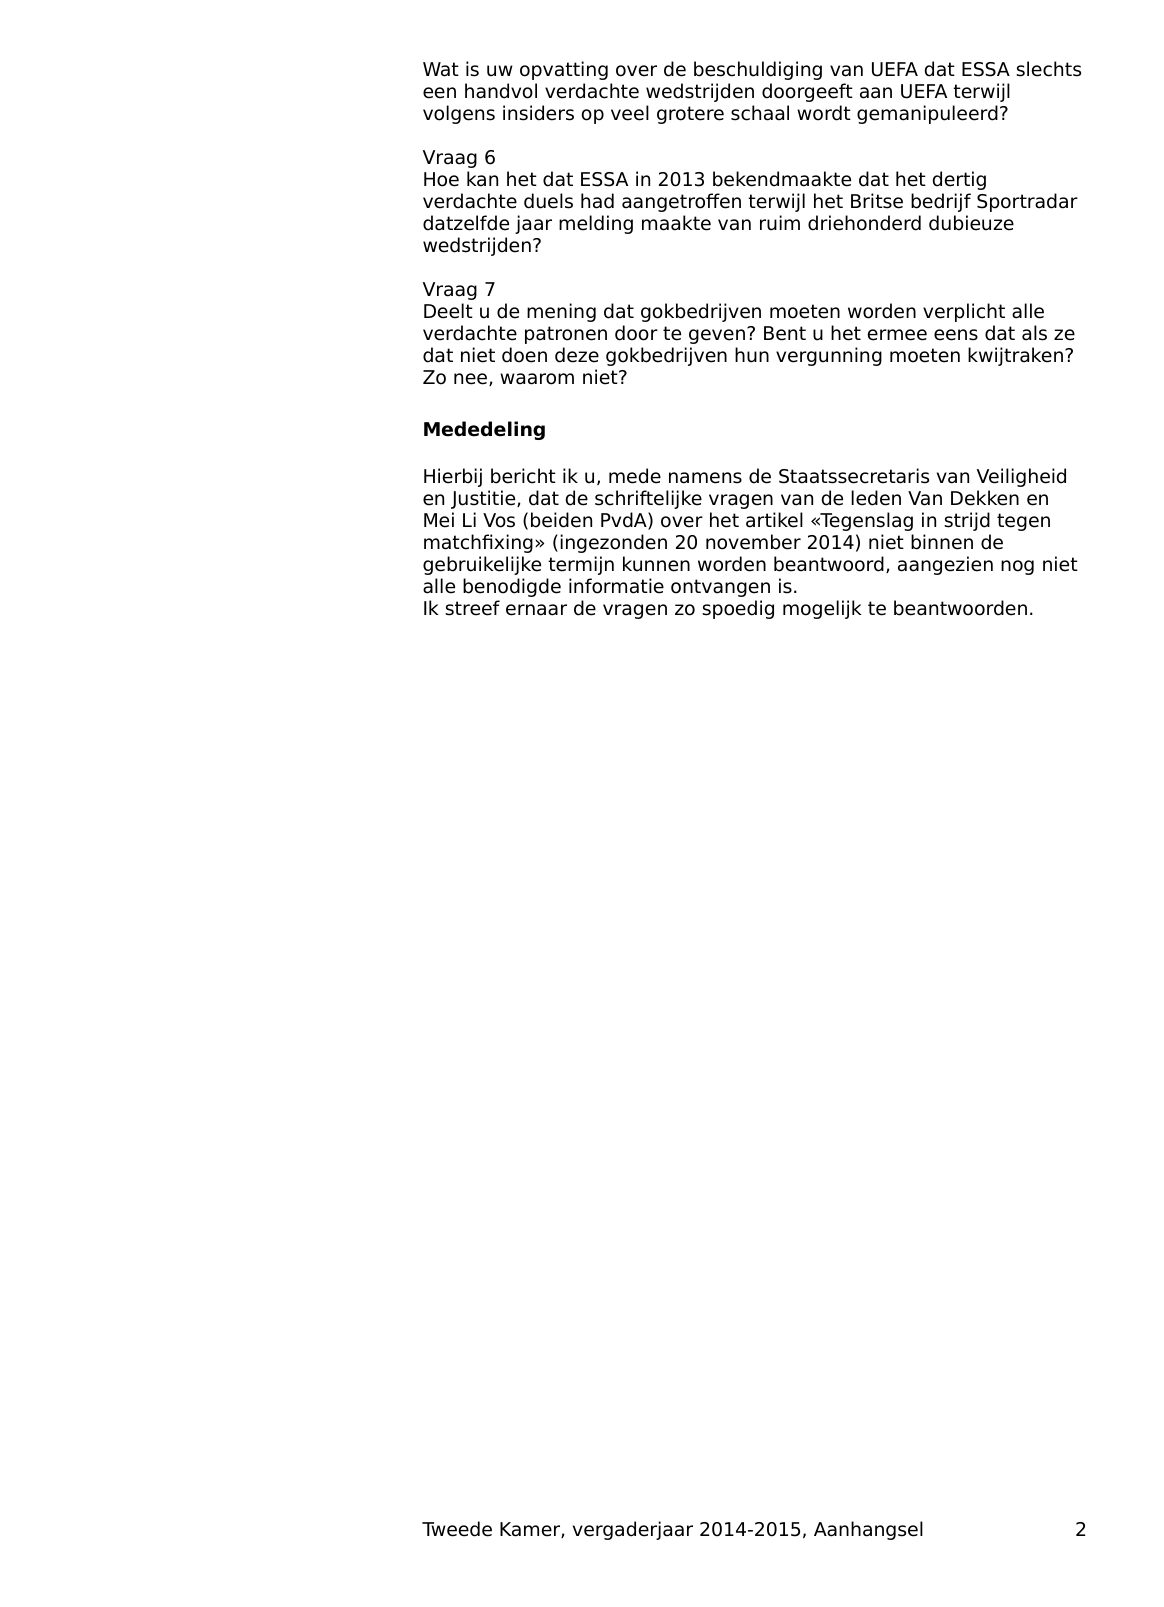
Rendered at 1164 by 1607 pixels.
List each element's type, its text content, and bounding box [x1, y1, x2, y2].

subtitle Mededeling [422, 419, 1087, 441]
text Vraag 7 [422, 279, 1087, 301]
text Vraag 6 [422, 147, 1087, 169]
text Hierbij bericht ik u, mede namens de Staatssecretaris van Veiligheid en Justitie, dat de schriftelijke vragen van de leden Van Dekken en Mei Li Vos (beiden PvdA) over het artikel «Tegenslag in strijd tegen matchfixing» (ingezonden 20 november 2014) niet binnen de gebruikelijke termijn kunnen worden beantwoord, aangezien nog niet alle benodigde informatie ontvangen is. [422, 466, 1087, 598]
text Hoe kan het dat ESSA in 2013 bekendmaakte dat het dertig verdachte duels had aangetroffen terwijl het Britse bedrijf Sportradar datzelfde jaar melding maakte van ruim driehonderd dubieuze wedstrijden? [422, 169, 1087, 257]
text Ik streef ernaar de vragen zo spoedig mogelijk te beantwoorden. [422, 598, 1087, 620]
text Wat is uw opvatting over de beschuldiging van UEFA dat ESSA slechts een handvol verdachte wedstrijden doorgeeft aan UEFA terwijl volgens insiders op veel grotere schaal wordt gemanipuleerd? [422, 59, 1087, 125]
text Deelt u de mening dat gokbedrijven moeten worden verplicht alle verdachte patronen door te geven? Bent u het ermee eens dat als ze dat niet doen deze gokbedrijven hun vergunning moeten kwijtraken? Zo nee, waarom niet? [422, 301, 1087, 389]
